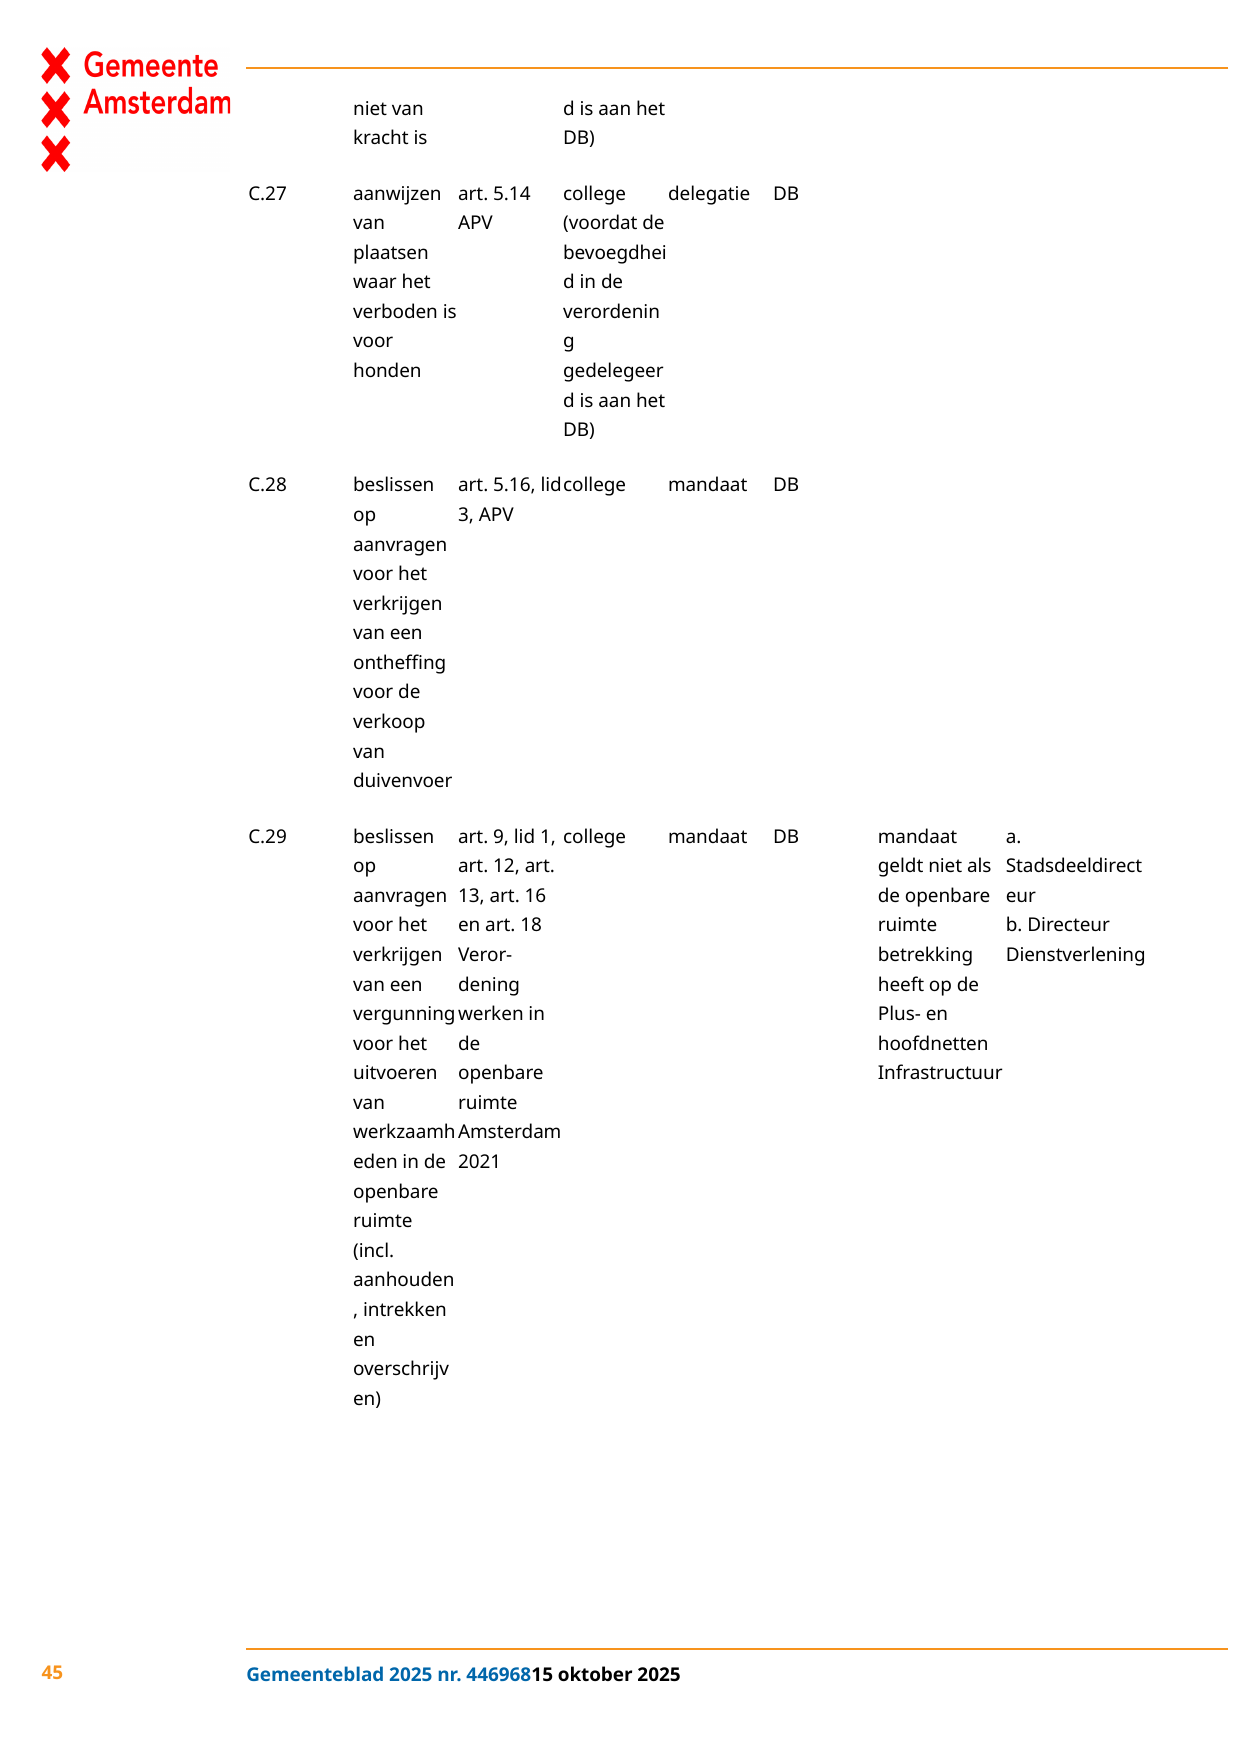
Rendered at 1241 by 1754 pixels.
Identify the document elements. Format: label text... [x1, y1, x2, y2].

table_cell aanwijzen van plaatsen waar het verboden is voor honden [353, 150, 458, 442]
table_cell [773, 95, 878, 150]
table_cell DB [773, 793, 878, 1411]
table_cell beslissen op aanvragen voor het verkrijgen van een vergunning voor het uitvoeren van werkzaamheden in de openbare ruimte (incl. aanhouden, intrekken en overschrijven) [353, 793, 458, 1411]
table_cell art. 5.14 APV [458, 150, 563, 442]
picture [41, 47, 231, 172]
table_cell [458, 95, 563, 150]
table_cell mandaat geldt niet als de openbare ruimte betrekking heeft op de Plus- en hoofdnetten Infrastructuur [878, 793, 1006, 1411]
table_cell DB [773, 442, 878, 793]
table_cell mandaat [668, 442, 773, 793]
table_cell [1006, 150, 1152, 442]
table_cell [878, 442, 1006, 793]
table_cell [248, 95, 353, 150]
table_cell C.27 [248, 150, 353, 442]
table_cell art. 5.16, lid 3, APV [458, 442, 563, 793]
table_cell [1006, 442, 1152, 793]
table_cell [878, 95, 1006, 150]
table_cell [1006, 95, 1152, 150]
table_cell art. 9, lid 1, art. 12, art. 13, art. 16 en art. 18 Veror-dening werken in de openbare ruimte Amsterdam 2021 [458, 793, 563, 1411]
table_cell C.28 [248, 442, 353, 793]
table_cell college [563, 793, 668, 1411]
table_cell [878, 150, 1006, 442]
table_cell [668, 95, 773, 150]
table_cell beslissen op aanvragen voor het verkrijgen van een ontheffing voor de verkoop van duivenvoer [353, 442, 458, 793]
table_cell niet van kracht is [353, 95, 458, 150]
table_cell mandaat [668, 793, 773, 1411]
table_cell C.29 [248, 793, 353, 1411]
table_cell delegatie [668, 150, 773, 442]
table_cell a. Stadsdeeldirecteur b. Directeur Dienstverlening [1006, 793, 1152, 1411]
table_cell college [563, 442, 668, 793]
table_cell d is aan het DB) [563, 95, 668, 150]
table_cell DB [773, 150, 878, 442]
table_cell college (voordat de bevoegdheid in de verordening gedelegeerd is aan het DB) [563, 150, 668, 442]
